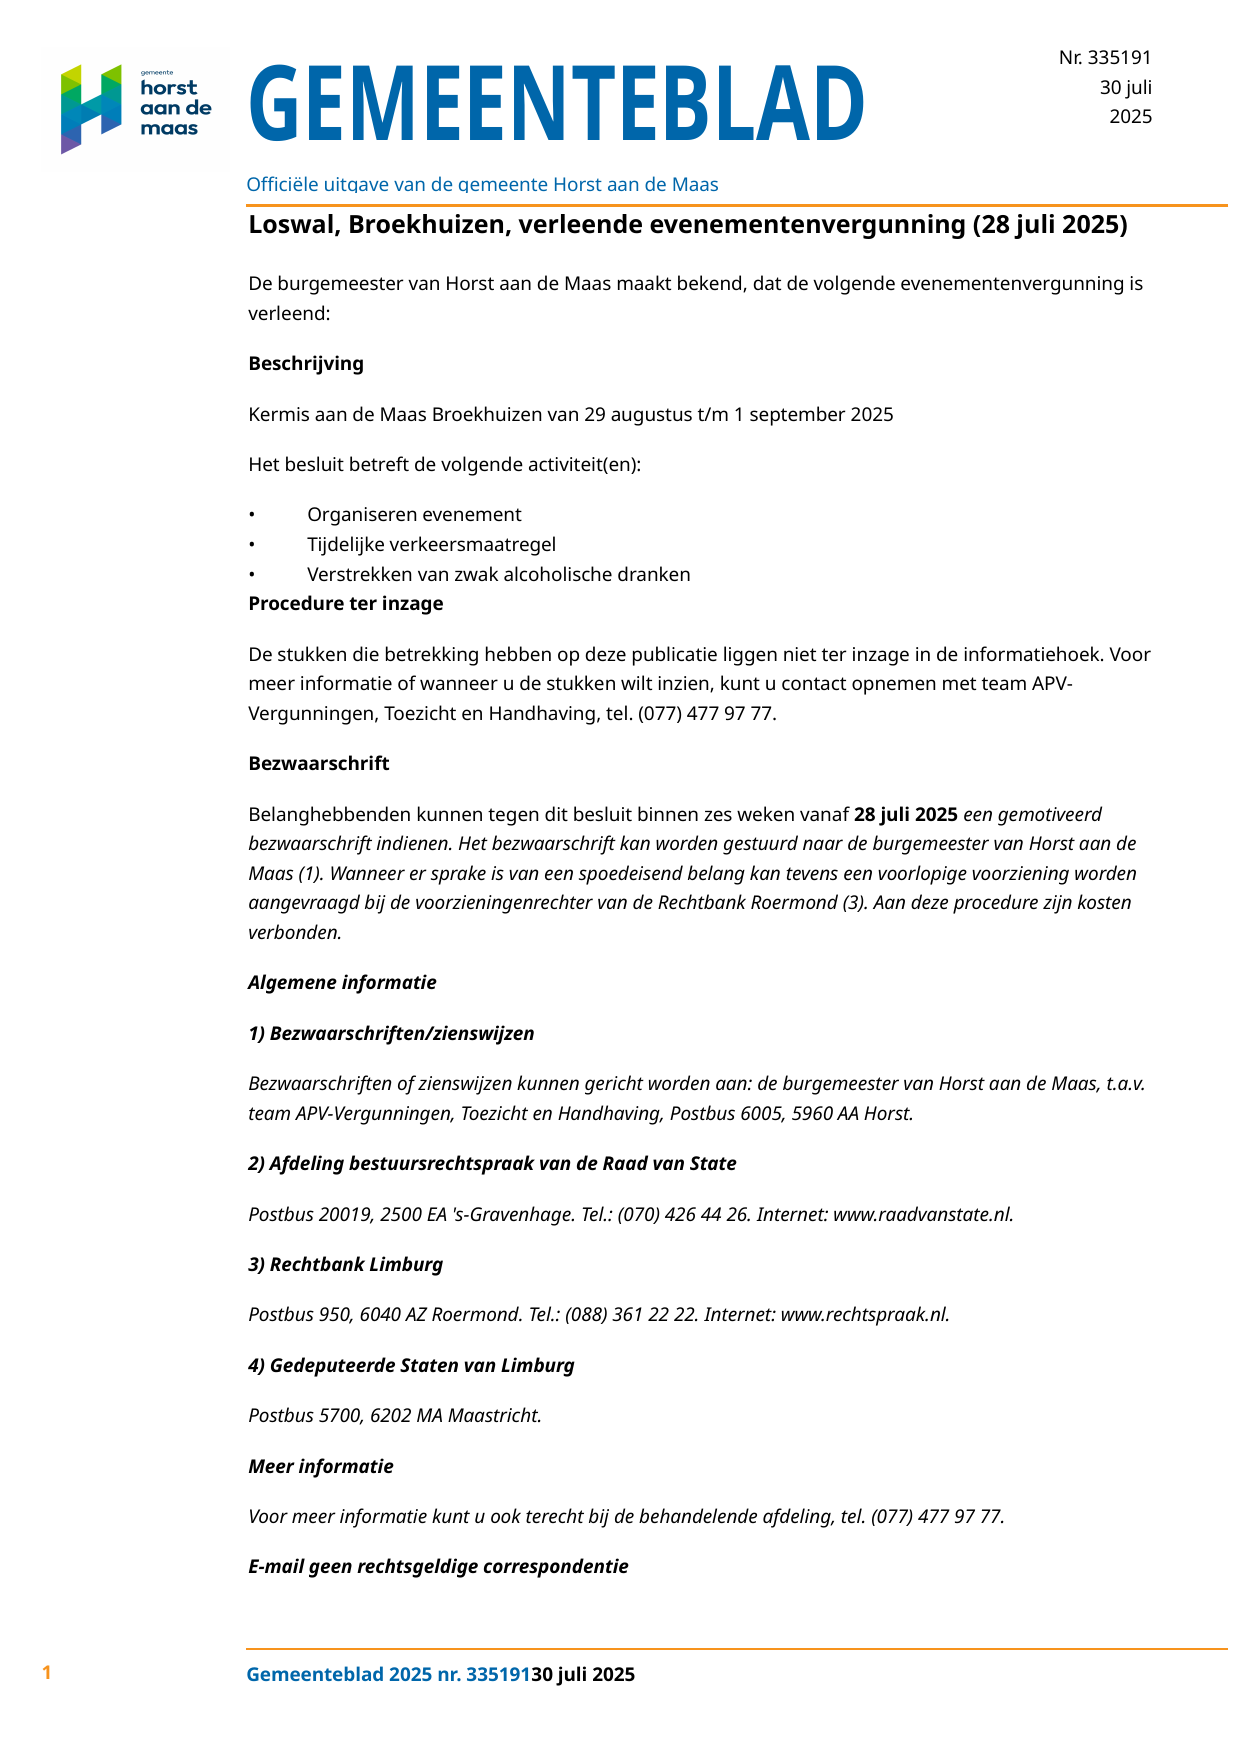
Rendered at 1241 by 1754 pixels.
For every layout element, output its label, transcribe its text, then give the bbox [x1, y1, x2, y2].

text Algemene informatie [248, 969, 1152, 995]
text 2) Afdeling bestuursrechtspraak van de Raad van State [248, 1150, 1152, 1176]
text Procedure ter inzage [248, 590, 1152, 616]
list Verstrekken van zwak alcoholische dranken [248, 561, 1152, 586]
list Tijdelijke verkeersmaatregel [248, 531, 1152, 557]
text De burgemeester van Horst aan de Maas maakt bekend, dat de volgende evenementenvergunning is verleend: [248, 270, 1152, 326]
text Meer informatie [248, 1453, 1152, 1478]
text Het besluit betreft de volgende activiteit(en): [248, 451, 1152, 477]
text 1) Bezwaarschriften/zienswijzen [248, 1020, 1152, 1046]
text Belanghebbenden kunnen tegen dit besluit binnen zes weken vanaf 28 juli 2025 een gemotiveerd bezwaarschrift indienen. Het bezwaarschrift kan worden gestuurd naar de burgemeester van Horst aan de Maas (1). Wanneer er sprake is van een spoedeisend belang kan tevens een voorlopige voorziening worden aangevraagd bij de voorzieningenrechter van de Rechtbank Roermond (3). Aan deze procedure zijn kosten verbonden. [248, 801, 1152, 945]
text Bezwaarschriften of zienswijzen kunnen gericht worden aan: de burgemeester van Horst aan de Maas, t.a.v. team APV-Vergunningen, Toezicht en Handhaving, Postbus 6005, 5960 AA Horst. [248, 1070, 1152, 1126]
text Kermis aan de Maas Broekhuizen van 29 augustus t/m 1 september 2025 [248, 401, 1152, 426]
text Postbus 950, 6040 AZ Roermond. Tel.: (088) 361 22 22. Internet: www.rechtspraak.nl. [248, 1302, 1152, 1327]
list Organiseren evenement [248, 502, 1152, 527]
text 4) Gedeputeerde Staten van Limburg [248, 1352, 1152, 1378]
text E-mail geen rechtsgeldige correspondentie [248, 1554, 1152, 1579]
text 3) Rechtbank Limburg [248, 1251, 1152, 1277]
text Postbus 20019, 2500 EA 's-Gravenhage. Tel.: (070) 426 44 26. Internet: www.raadvanstate.nl. [248, 1201, 1152, 1226]
text Voor meer informatie kunt u ook terecht bij de behandelende afdeling, tel. (077) 477 97 77. [248, 1503, 1152, 1529]
text Bezwaarschrift [248, 750, 1152, 776]
text De stukken die betrekking hebben op deze publicatie liggen niet ter inzage in de informatiehoek. Voor meer informatie of wanneer u de stukken wilt inzien, kunt u contact opnemen met team APV-Vergunningen, Toezicht en Handhaving, tel. (077) 477 97 77. [248, 641, 1152, 726]
text Loswal, Broekhuizen, verleende evenementenvergunning (28 juli 2025) [248, 207, 1152, 241]
text Beschrijving [248, 350, 1152, 376]
picture [41, 47, 231, 172]
text Postbus 5700, 6202 MA Maastricht. [248, 1402, 1152, 1428]
